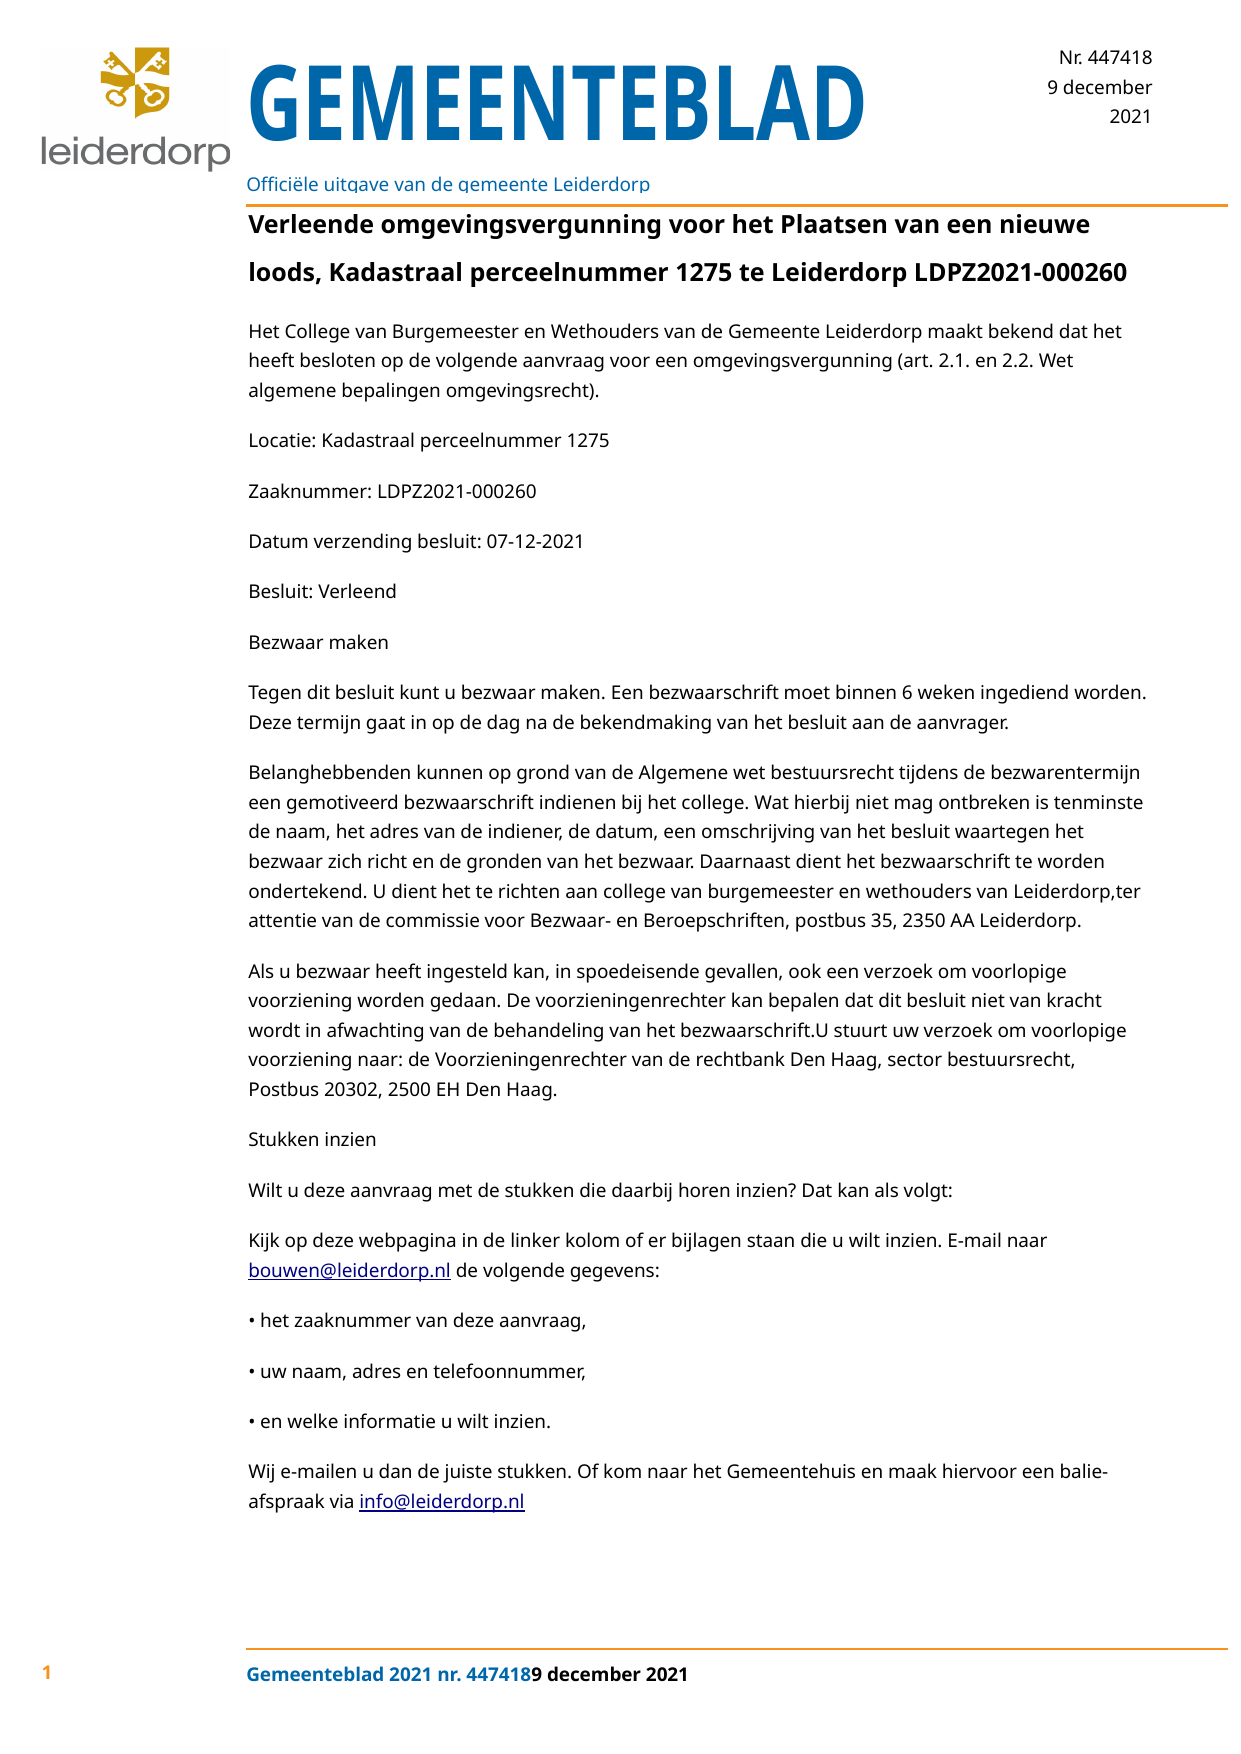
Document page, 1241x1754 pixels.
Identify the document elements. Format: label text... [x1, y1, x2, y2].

text Bezwaar maken [248, 629, 1152, 655]
text Stukken inzien [248, 1127, 1152, 1152]
text Kijk op deze webpagina in de linker kolom of er bijlagen staan die u wilt inzien. E-mail naar bouwen@leiderdorp.nl de volgende gegevens: [248, 1227, 1152, 1283]
text Locatie: Kadastraal perceelnummer 1275 [248, 427, 1152, 453]
text Besluit: Verleend [248, 579, 1152, 604]
text • en welke informatie u wilt inzien. [248, 1408, 1152, 1434]
text Wij e-mailen u dan de juiste stukken. Of kom naar het Gemeentehuis en maak hiervoor een balie-afspraak via info@leiderdorp.nl [248, 1459, 1152, 1514]
text Als u bezwaar heeft ingesteld kan, in spoedeisende gevallen, ook een verzoek om voorlopige voorziening worden gedaan. De voorzieningenrechter kan bepalen dat dit besluit niet van kracht wordt in afwachting van de behandeling van het bezwaarschrift.U stuurt uw verzoek om voorlopige voorziening naar: de Voorzieningenrechter van de rechtbank Den Haag, sector bestuursrecht, Postbus 20302, 2500 EH Den Haag. [248, 958, 1152, 1102]
text Tegen dit besluit kunt u bezwaar maken. Een bezwaarschrift moet binnen 6 weken ingediend worden. Deze termijn gaat in op de dag na de bekendmaking van het besluit aan de aanvrager. [248, 679, 1152, 735]
text Belanghebbenden kunnen op grond van de Algemene wet bestuursrecht tijdens de bezwarentermijn een gemotiveerd bezwaarschrift indienen bij het college. Wat hierbij niet mag ontbreken is tenminste de naam, het adres van de indiener, de datum, een omschrijving van het besluit waartegen het bezwaar zich richt en de gronden van het bezwaar. Daarnaast dient het bezwaarschrift te worden ondertekend. U dient het te richten aan college van burgemeester en wethouders van Leiderdorp,ter attentie van de commissie voor Bezwaar- en Beroepschriften, postbus 35, 2350 AA Leiderdorp. [248, 759, 1152, 933]
text Verleende omgevingsvergunning voor het Plaatsen van een nieuwe loods, Kadastraal perceelnummer 1275 te Leiderdorp LDPZ2021-000260 [248, 207, 1152, 288]
picture [41, 47, 231, 172]
text Het College van Burgemeester en Wethouders van de Gemeente Leiderdorp maakt bekend dat het heeft besloten op de volgende aanvraag voor een omgevingsvergunning (art. 2.1. en 2.2. Wet algemene bepalingen omgevingsrecht). [248, 318, 1152, 403]
text Datum verzending besluit: 07-12-2021 [248, 528, 1152, 554]
text Zaaknummer: LDPZ2021-000260 [248, 478, 1152, 504]
text Wilt u deze aanvraag met de stukken die daarbij horen inzien? Dat kan als volgt: [248, 1177, 1152, 1203]
text • het zaaknummer van deze aanvraag, [248, 1307, 1152, 1333]
text • uw naam, adres en telefoonnummer, [248, 1358, 1152, 1384]
